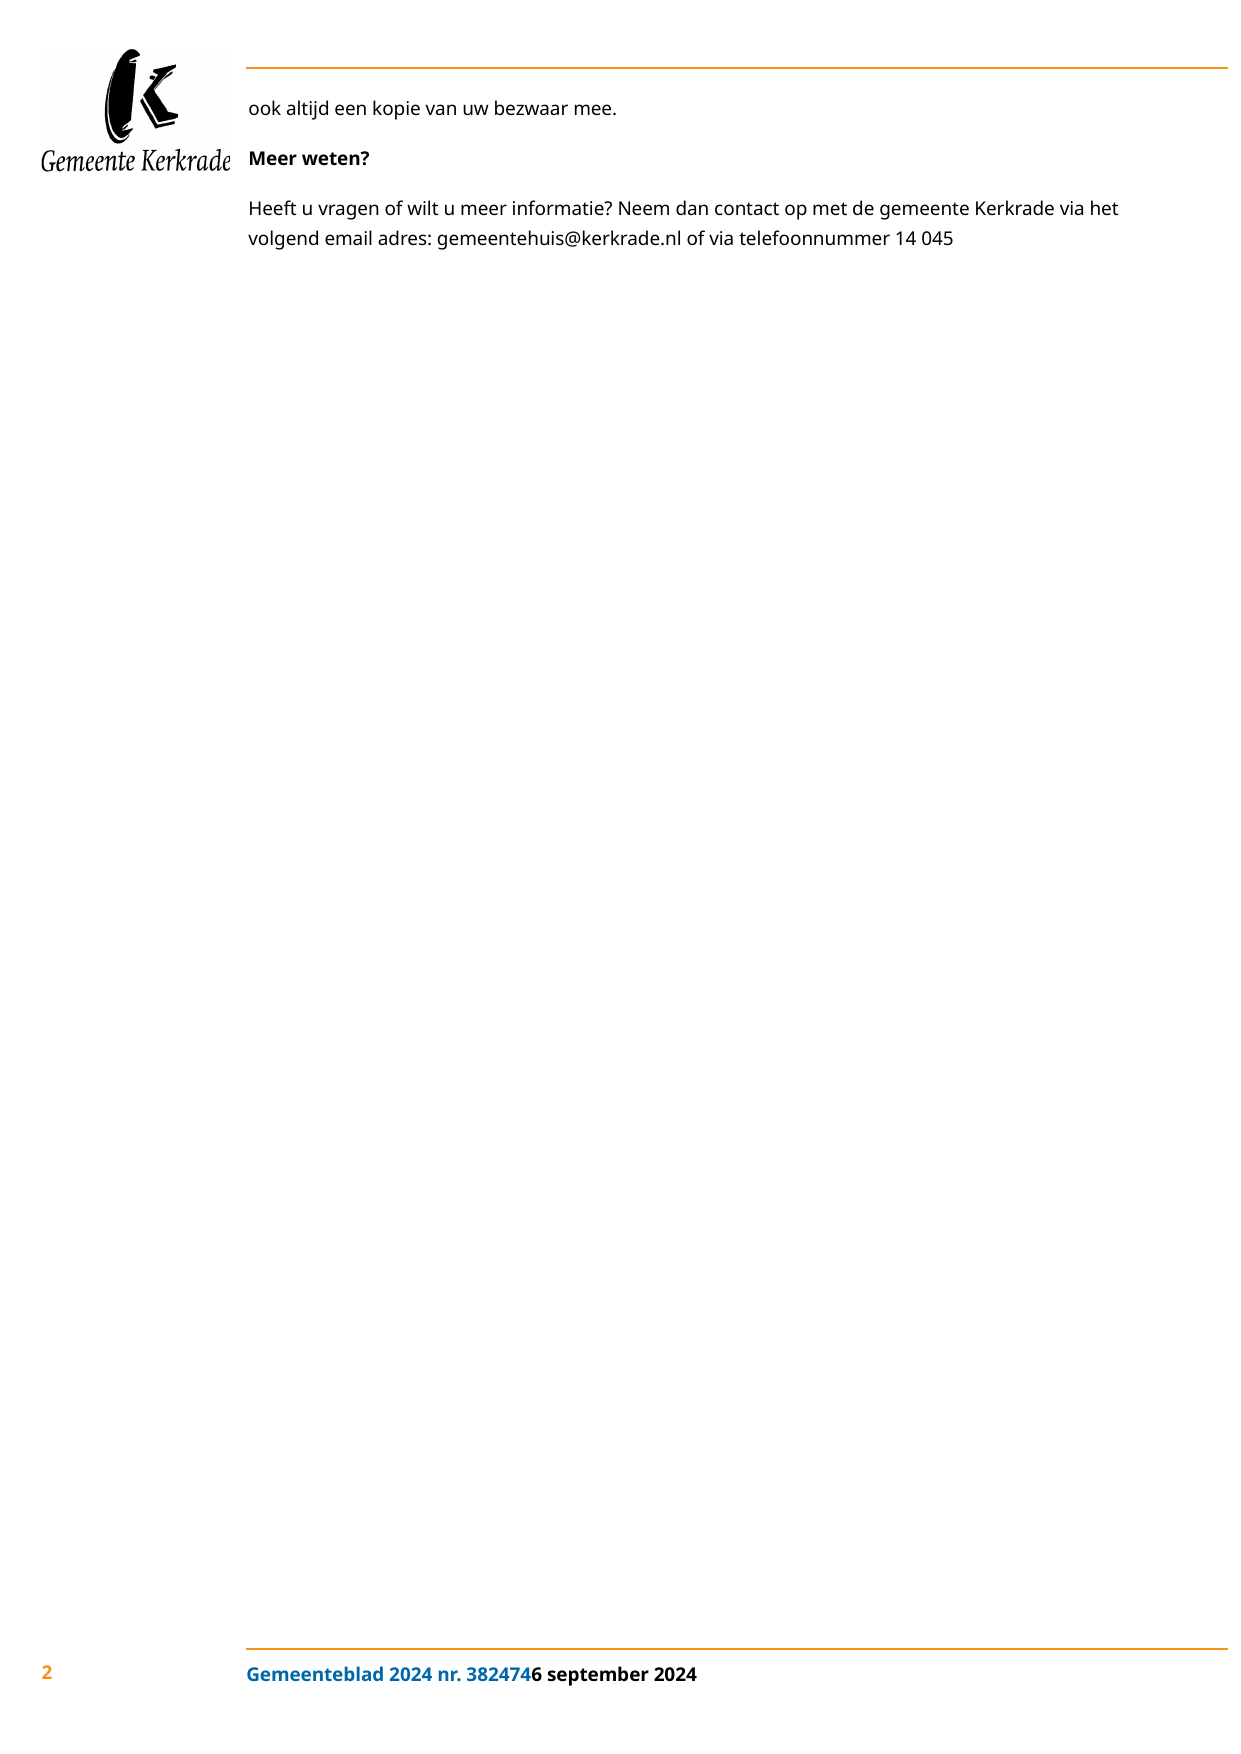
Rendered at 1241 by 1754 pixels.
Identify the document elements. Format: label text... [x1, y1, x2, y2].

picture [41, 47, 231, 172]
text ook altijd een kopie van uw bezwaar mee. [248, 95, 1152, 121]
text Meer weten? [248, 145, 1152, 171]
text Heeft u vragen of wilt u meer informatie? Neem dan contact op met de gemeente Kerkrade via het volgend email adres: gemeentehuis@kerkrade.nl of via telefoonnummer 14 045 [248, 196, 1152, 251]
